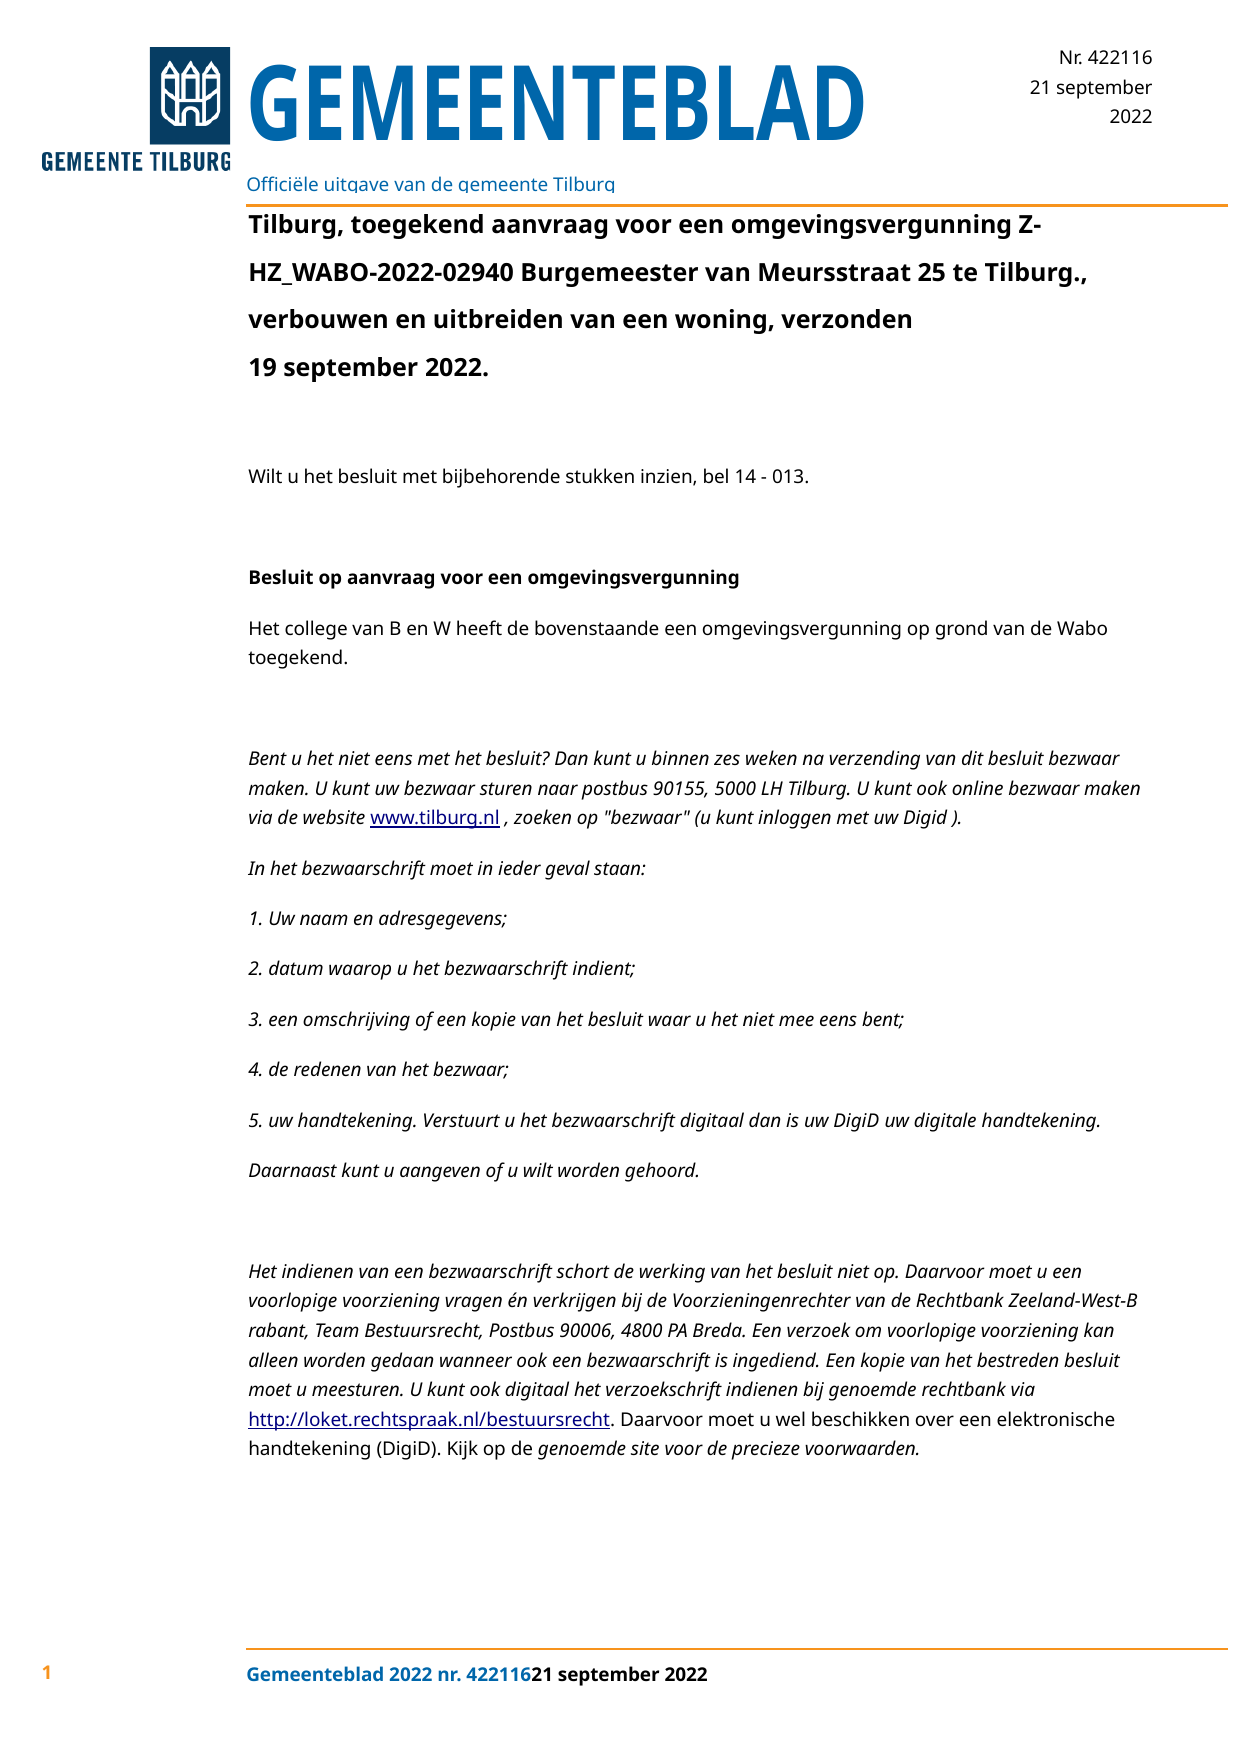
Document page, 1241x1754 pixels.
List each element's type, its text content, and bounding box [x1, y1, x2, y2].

text 3. een omschrijving of een kopie van het besluit waar u het niet mee eens bent; [248, 1006, 1152, 1032]
text Wilt u het besluit met bijbehorende stukken inzien, bel 14 - 013. [248, 463, 1152, 489]
text Bent u het niet eens met het besluit? Dan kunt u binnen zes weken na verzending van dit besluit bezwaar maken. U kunt uw bezwaar sturen naar postbus 90155, 5000 LH Tilburg. U kunt ook online bezwaar maken via de website www.tilburg.nl , zoeken op "bezwaar" (u kunt inloggen met uw Digid ). [248, 745, 1152, 830]
picture [41, 47, 231, 172]
text Besluit op aanvraag voor een omgevingsvergunning [248, 564, 1152, 590]
text 4. de redenen van het bezwaar; [248, 1056, 1152, 1082]
text Het indienen van een bezwaarschrift schort de werking van het besluit niet op. Daarvoor moet u een voorlopige voorziening vragen én verkrijgen bij de Voorzieningenrechter van de Rechtbank Zeeland-West-B rabant, Team Bestuursrecht, Postbus 90006, 4800 PA Breda. Een verzoek om voorlopige voorziening kan alleen worden gedaan wanneer ook een bezwaarschrift is ingediend. Een kopie van het bestreden besluit moet u meesturen. U kunt ook digitaal het verzoekschrift indienen bij genoemde rechtbank via http://loket.rechtspraak.nl/bestuursrecht. Daarvoor moet u wel beschikken over een elektronische handtekening (DigiD). Kijk op de genoemde site voor de precieze voorwaarden. [248, 1258, 1152, 1461]
text 1. Uw naam en adresgegevens; [248, 905, 1152, 931]
text 5. uw handtekening. Verstuurt u het bezwaarschrift digitaal dan is uw DigiD uw digitale handtekening. [248, 1107, 1152, 1133]
text Tilburg, toegekend aanvraag voor een omgevingsvergunning Z-HZ_WABO-2022-02940 Burgemeester van Meursstraat 25 te Tilburg., verbouwen en uitbreiden van een woning, verzonden 19 september 2022. [248, 207, 1152, 384]
text Het college van B en W heeft de bovenstaande een omgevingsvergunning op grond van de Wabo toegekend. [248, 615, 1152, 670]
text In het bezwaarschrift moet in ieder geval staan: [248, 855, 1152, 881]
text 2. datum waarop u het bezwaarschrift indient; [248, 956, 1152, 981]
text Daarnaast kunt u aangeven of u wilt worden gehoord. [248, 1157, 1152, 1183]
